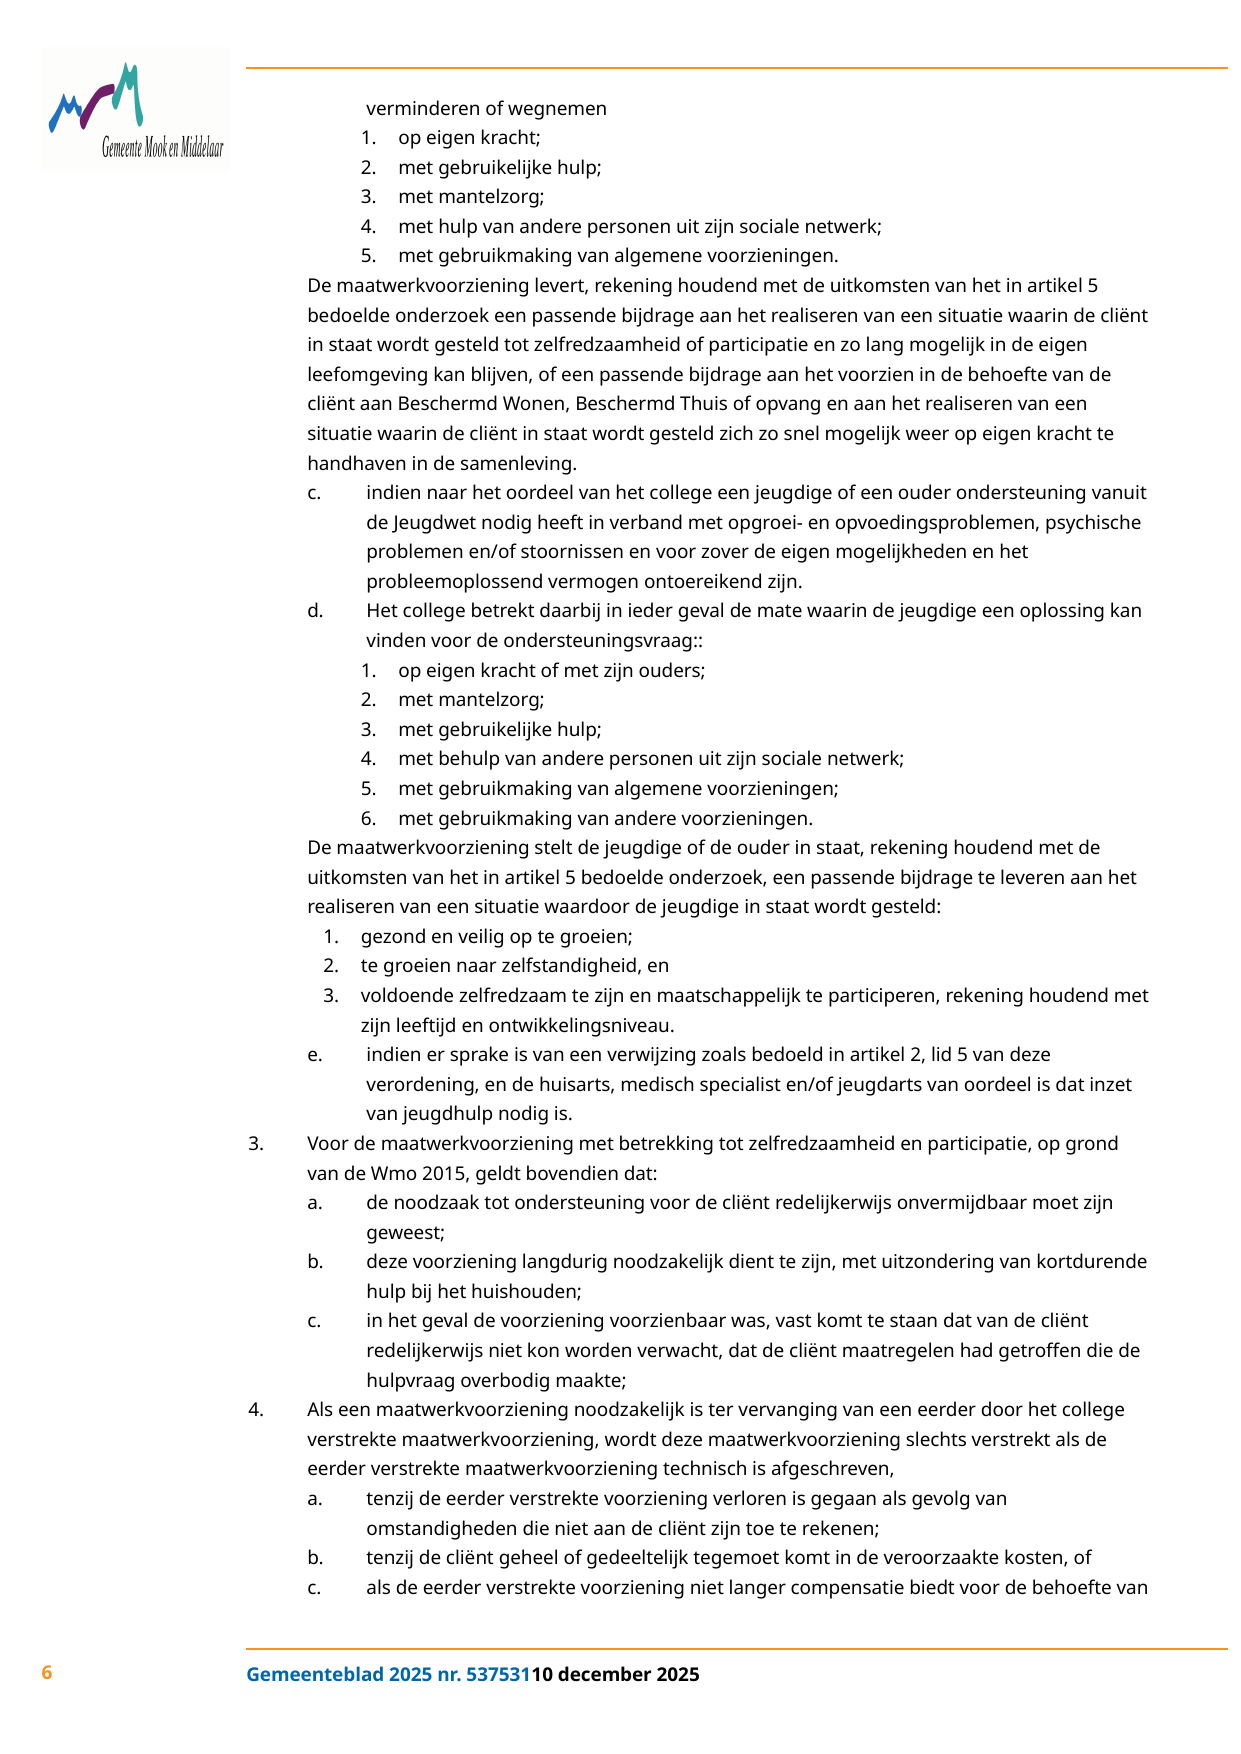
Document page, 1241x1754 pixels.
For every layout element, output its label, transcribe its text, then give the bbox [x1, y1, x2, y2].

list deze voorziening langdurig noodzakelijk dient te zijn, met uitzondering van kortdurende hulp bij het huishouden; [307, 1248, 1152, 1304]
list voldoende zelfredzaam te zijn en maatschappelijk te participeren, rekening houdend met zijn leeftijd en ontwikkelingsniveau. [323, 982, 1152, 1038]
list op eigen kracht; [361, 124, 1152, 150]
list met mantelzorg; [361, 183, 1152, 209]
list Voor de maatwerkvoorziening met betrekking tot zelfredzaamheid en participatie, op grond van de Wmo 2015, geldt bovendien dat: [248, 1130, 1152, 1186]
list met gebruikelijke hulp; [361, 716, 1152, 742]
list met gebruikmaking van andere voorzieningen. [361, 805, 1152, 831]
list tenzij de cliënt geheel of gedeeltelijk tegemoet komt in de veroorzaakte kosten, of [307, 1544, 1152, 1570]
list met gebruikmaking van algemene voorzieningen; [361, 775, 1152, 801]
list in het geval de voorziening voorzienbaar was, vast komt te staan dat van de cliënt redelijkerwijs niet kon worden verwacht, dat de cliënt maatregelen had getroffen die de hulpvraag overbodig maakte; [307, 1308, 1152, 1393]
list met behulp van andere personen uit zijn sociale netwerk; [361, 746, 1152, 771]
list met mantelzorg; [361, 686, 1152, 712]
list De maatwerkvoorziening stelt de jeugdige of de ouder in staat, rekening houdend met de uitkomsten van het in artikel 5 bedoelde onderzoek, een passende bijdrage te leveren aan het realiseren van een situatie waardoor de jeugdige in staat wordt gesteld: [248, 834, 1152, 919]
list te groeien naar zelfstandigheid, en [323, 953, 1152, 978]
list De maatwerkvoorziening levert, rekening houdend met de uitkomsten van het in artikel 5 bedoelde onderzoek een passende bijdrage aan het realiseren van een situatie waarin de cliënt in staat wordt gesteld tot zelfredzaamheid of participatie en zo lang mogelijk in de eigen leefomgeving kan blijven, of een passende bijdrage aan het voorzien in de behoefte van de cliënt aan Beschermd Wonen, Beschermd Thuis of opvang en aan het realiseren van een situatie waarin de cliënt in staat wordt gesteld zich zo snel mogelijk weer op eigen kracht te handhaven in de samenleving. [248, 272, 1152, 476]
list op eigen kracht of met zijn ouders; [361, 657, 1152, 683]
list verminderen of wegnemen [307, 95, 1152, 121]
list als de eerder verstrekte voorziening niet langer compensatie biedt voor de behoefte van [307, 1574, 1152, 1600]
list de noodzaak tot ondersteuning voor de cliënt redelijkerwijs onvermijdbaar moet zijn geweest; [307, 1189, 1152, 1245]
list indien er sprake is van een verwijzing zoals bedoeld in artikel 2, lid 5 van deze verordening, en de huisarts, medisch specialist en/of jeugdarts van oordeel is dat inzet van jeugdhulp nodig is. [307, 1041, 1152, 1126]
list indien naar het oordeel van het college een jeugdige of een ouder ondersteuning vanuit de Jeugdwet nodig heeft in verband met opgroei- en opvoedingsproblemen, psychische problemen en/of stoornissen en voor zover de eigen mogelijkheden en het probleemoplossend vermogen ontoereikend zijn. [307, 479, 1152, 594]
list met hulp van andere personen uit zijn sociale netwerk; [361, 213, 1152, 239]
list met gebruikmaking van algemene voorzieningen. [361, 243, 1152, 268]
list gezond en veilig op te groeien; [323, 923, 1152, 949]
list Het college betrekt daarbij in ieder geval de mate waarin de jeugdige een oplossing kan vinden voor de ondersteuningsvraag:: [307, 598, 1152, 653]
list met gebruikelijke hulp; [361, 154, 1152, 180]
picture [41, 47, 231, 172]
list tenzij de eerder verstrekte voorziening verloren is gegaan als gevolg van omstandigheden die niet aan de cliënt zijn toe te rekenen; [307, 1485, 1152, 1541]
list Als een maatwerkvoorziening noodzakelijk is ter vervanging van een eerder door het college verstrekte maatwerkvoorziening, wordt deze maatwerkvoorziening slechts verstrekt als de eerder verstrekte maatwerkvoorziening technisch is afgeschreven, [248, 1396, 1152, 1481]
